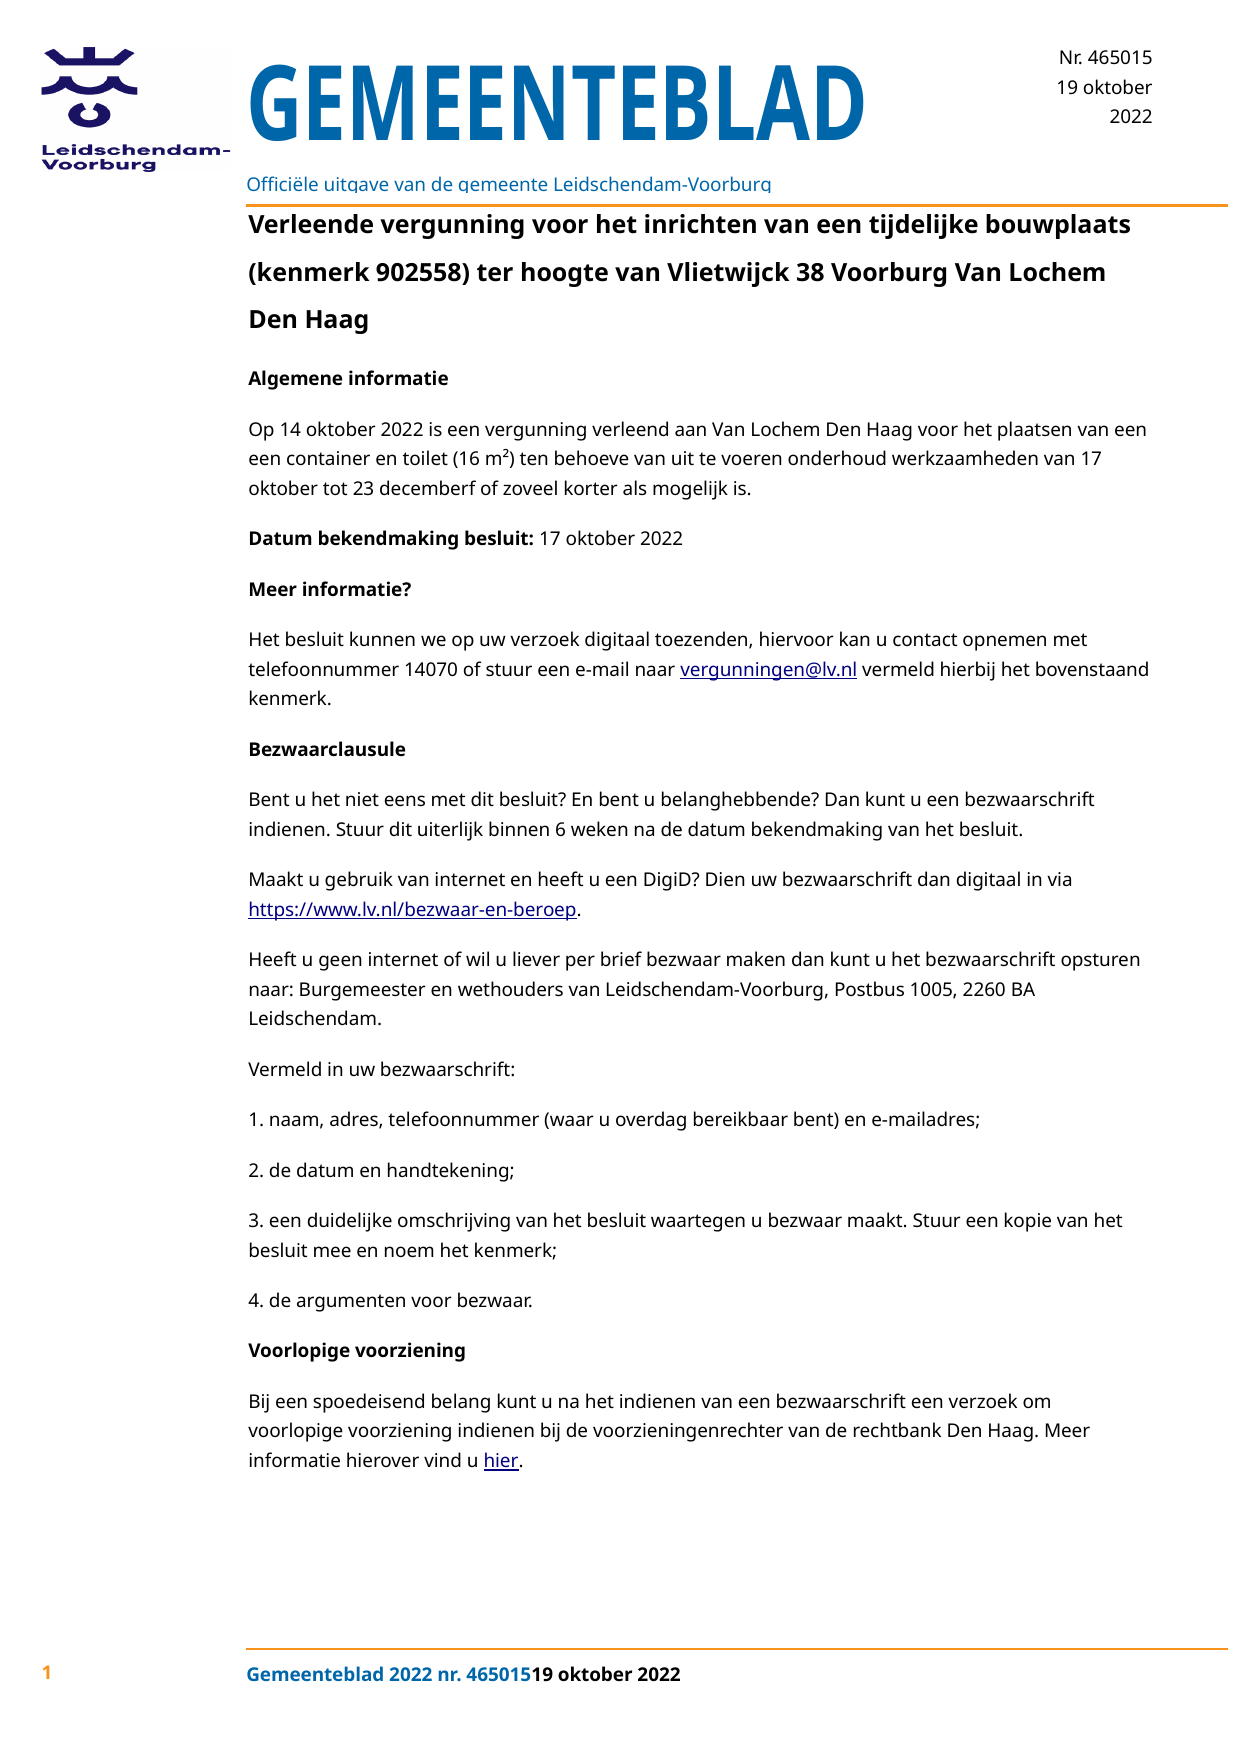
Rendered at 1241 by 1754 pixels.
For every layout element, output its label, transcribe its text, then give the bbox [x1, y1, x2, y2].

text Meer informatie? [248, 576, 1152, 602]
text Vermeld in uw bezwaarschrift: [248, 1056, 1152, 1082]
text Het besluit kunnen we op uw verzoek digitaal toezenden, hiervoor kan u contact opnemen met telefoonnummer 14070 of stuur een e-mail naar vergunningen@lv.nl vermeld hierbij het bovenstaand kenmerk. [248, 626, 1152, 711]
text Op 14 oktober 2022 is een vergunning verleend aan Van Lochem Den Haag voor het plaatsen van een een container en toilet (16 m²) ten behoeve van uit te voeren onderhoud werkzaamheden van 17 oktober tot 23 decemberf of zoveel korter als mogelijk is. [248, 416, 1152, 501]
text 2. de datum en handtekening; [248, 1157, 1152, 1182]
picture [41, 47, 231, 172]
text Voorlopige voorziening [248, 1338, 1152, 1363]
text 3. een duidelijke omschrijving van het besluit waartegen u bezwaar maakt. Stuur een kopie van het besluit mee en noem het kenmerk; [248, 1207, 1152, 1262]
text 4. de argumenten voor bezwaar. [248, 1287, 1152, 1313]
text Bezwaarclausule [248, 736, 1152, 762]
text Bent u het niet eens met dit besluit? En bent u belanghebbende? Dan kunt u een bezwaarschrift indienen. Stuur dit uiterlijk binnen 6 weken na de datum bekendmaking van het besluit. [248, 786, 1152, 842]
text Datum bekendmaking besluit: 17 oktober 2022 [248, 526, 1152, 551]
text Heeft u geen internet of wil u liever per brief bezwaar maken dan kunt u het bezwaarschrift opsturen naar: Burgemeester en wethouders van Leidschendam-Voorburg, Postbus 1005, 2260 BA Leidschendam. [248, 946, 1152, 1031]
text Verleende vergunning voor het inrichten van een tijdelijke bouwplaats (kenmerk 902558) ter hoogte van Vlietwijck 38 Voorburg Van Lochem Den Haag [248, 207, 1152, 336]
text Maakt u gebruik van internet en heeft u een DigiD? Dien uw bezwaarschrift dan digitaal in via https://www.lv.nl/bezwaar-en-beroep. [248, 866, 1152, 922]
text 1. naam, adres, telefoonnummer (waar u overdag bereikbaar bent) en e-mailadres; [248, 1106, 1152, 1132]
text Bij een spoedeisend belang kunt u na het indienen van een bezwaarschrift een verzoek om voorlopige voorziening indienen bij de voorzieningenrechter van de rechtbank Den Haag. Meer informatie hierover vind u hier. [248, 1388, 1152, 1473]
text Algemene informatie [248, 366, 1152, 391]
